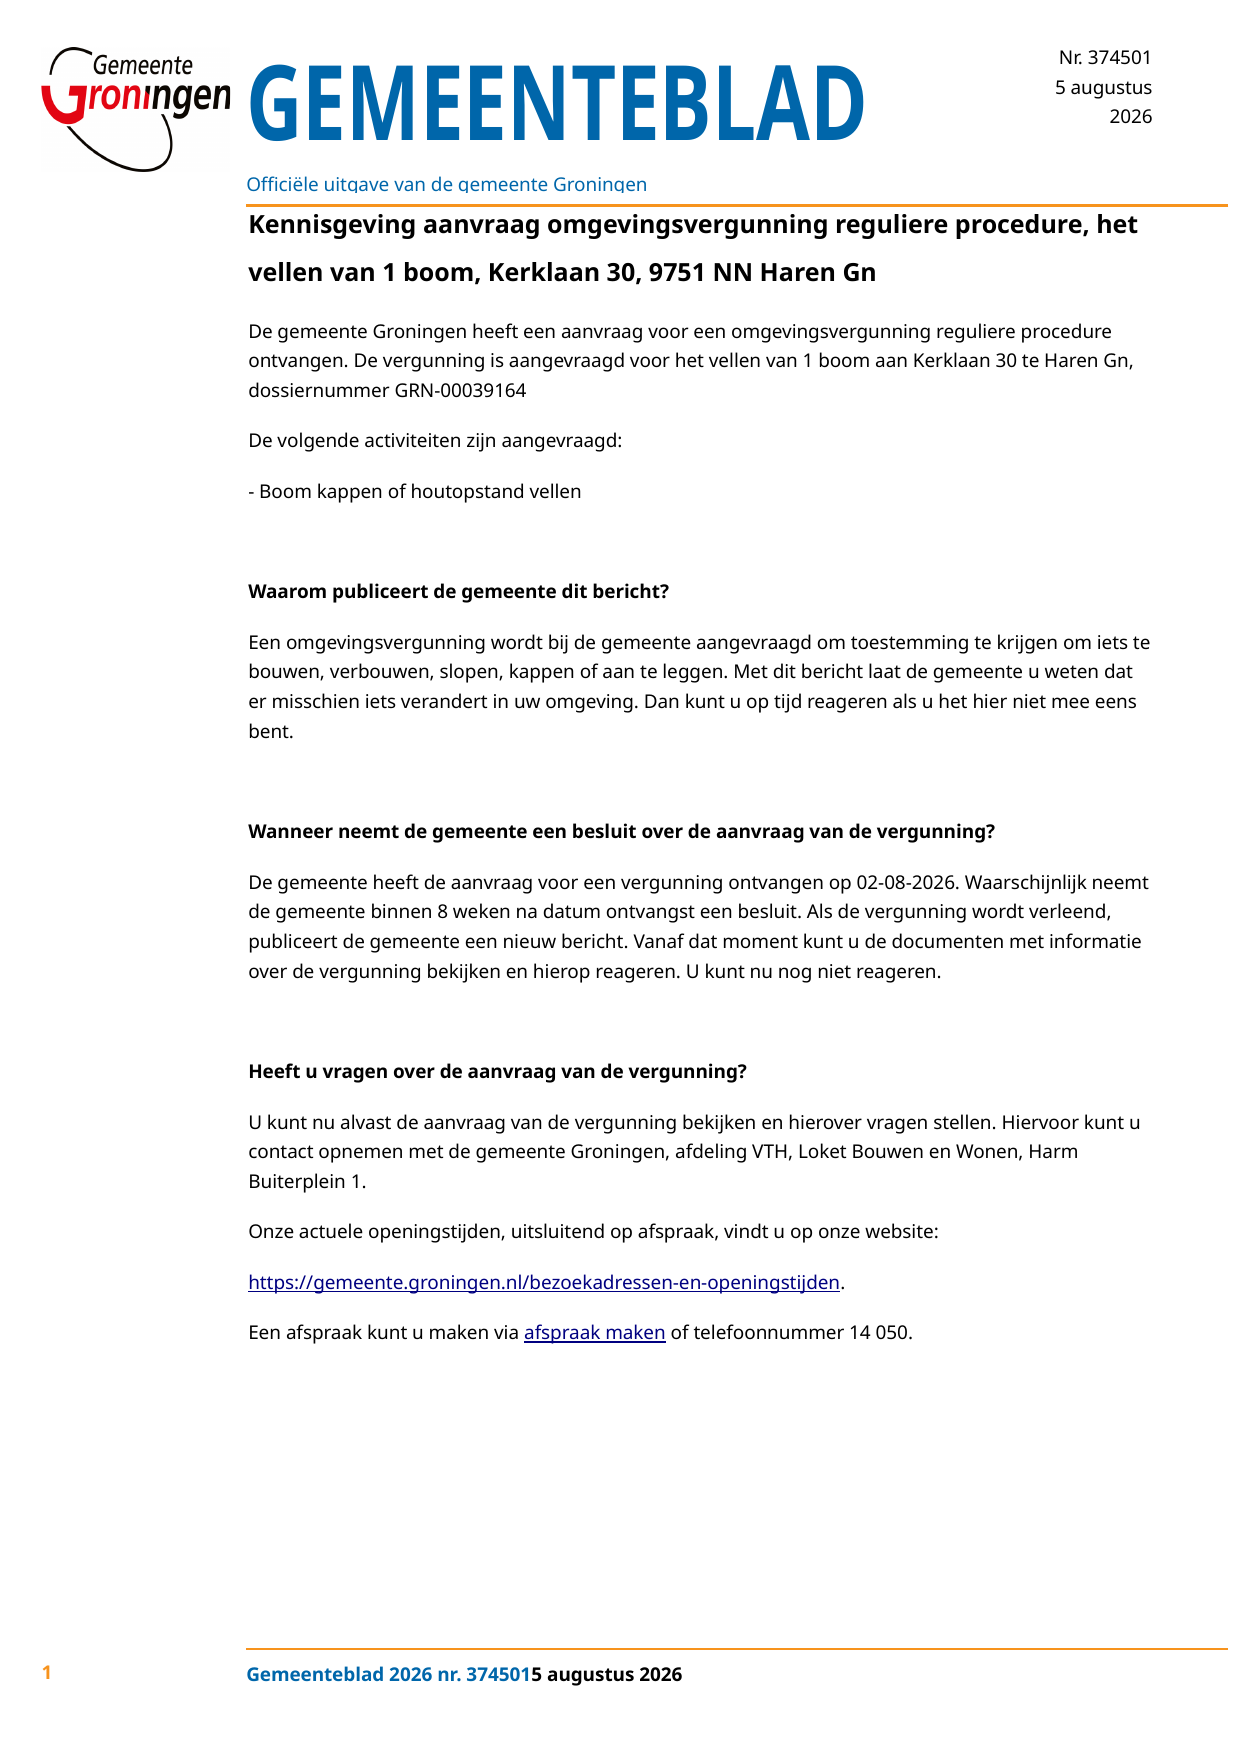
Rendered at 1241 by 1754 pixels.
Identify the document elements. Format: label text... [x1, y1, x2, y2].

text https://gemeente.groningen.nl/bezoekadressen-en-openingstijden. [248, 1269, 1152, 1295]
text Kennisgeving aanvraag omgevingsvergunning reguliere procedure, het vellen van 1 boom, Kerklaan 30, 9751 NN Haren Gn [248, 207, 1152, 288]
text Een afspraak kunt u maken via afspraak maken of telefoonnummer 14 050. [248, 1319, 1152, 1345]
text De volgende activiteiten zijn aangevraagd: [248, 427, 1152, 453]
text De gemeente Groningen heeft een aanvraag voor een omgevingsvergunning reguliere procedure ontvangen. De vergunning is aangevraagd voor het vellen van 1 boom aan Kerklaan 30 te Haren Gn, dossiernummer GRN-00039164 [248, 318, 1152, 403]
text Waarom publiceert de gemeente dit bericht? [248, 579, 1152, 604]
text - Boom kappen of houtopstand vellen [248, 478, 1152, 504]
text Een omgevingsvergunning wordt bij de gemeente aangevraagd om toestemming te krijgen om iets te bouwen, verbouwen, slopen, kappen of aan te leggen. Met dit bericht laat de gemeente u weten dat er misschien iets verandert in uw omgeving. Dan kunt u op tijd reageren als u het hier niet mee eens bent. [248, 629, 1152, 744]
text Heeft u vragen over de aanvraag van de vergunning? [248, 1059, 1152, 1084]
picture [41, 47, 231, 172]
text Wanneer neemt de gemeente een besluit over de aanvraag van de vergunning? [248, 819, 1152, 844]
text De gemeente heeft de aanvraag voor een vergunning ontvangen op 02-08-2026. Waarschijnlijk neemt de gemeente binnen 8 weken na datum ontvangst een besluit. Als de vergunning wordt verleend, publiceert de gemeente een nieuw bericht. Vanaf dat moment kunt u de documenten met informatie over de vergunning bekijken en hierop reageren. U kunt nu nog niet reageren. [248, 869, 1152, 984]
text U kunt nu alvast de aanvraag van de vergunning bekijken en hierover vragen stellen. Hiervoor kunt u contact opnemen met de gemeente Groningen, afdeling VTH, Loket Bouwen en Wonen, Harm Buiterplein 1. [248, 1109, 1152, 1194]
text Onze actuele openingstijden, uitsluitend op afspraak, vindt u op onze website: [248, 1219, 1152, 1244]
